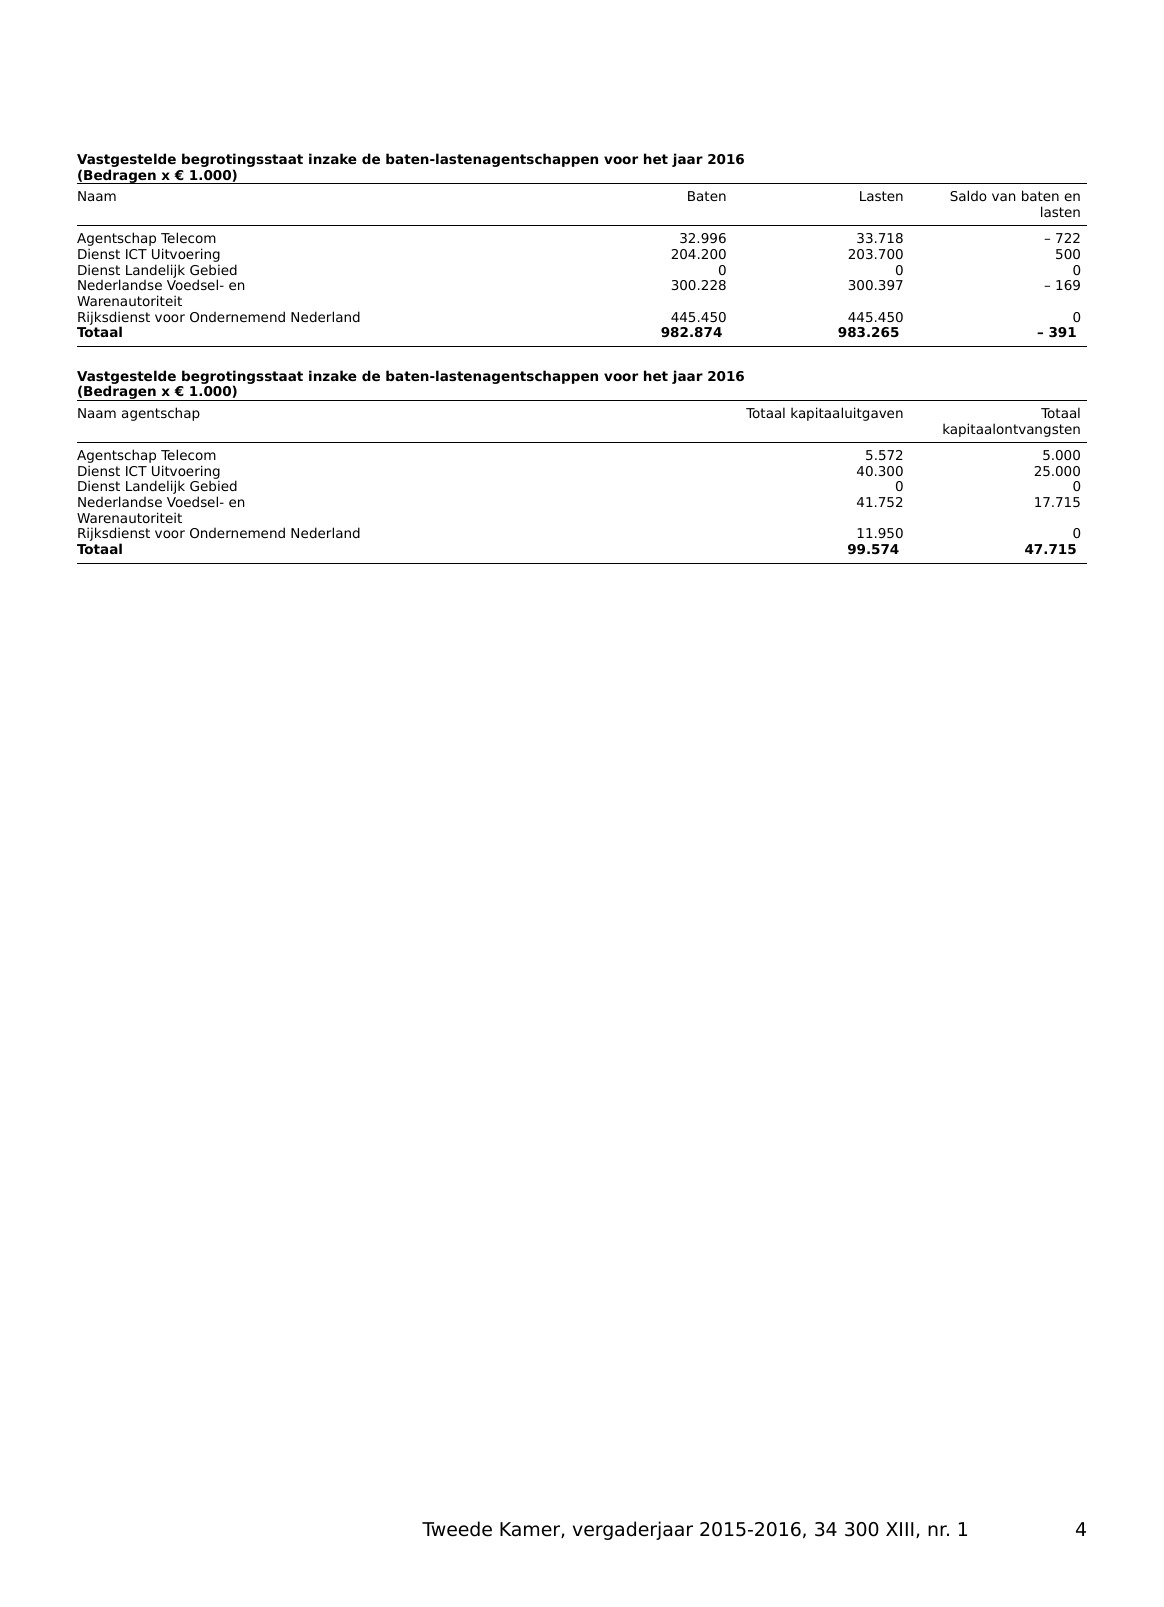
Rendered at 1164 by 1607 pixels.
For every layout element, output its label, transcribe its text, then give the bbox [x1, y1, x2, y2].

table_header Vastgestelde begrotingsstaat inzake de baten-lastenagentschappen voor het jaar 2016 (Bedragen x € 1.000) [77, 369, 1087, 400]
table_cell Rijksdienst voor Ondernemend Nederland [77, 310, 555, 325]
table_cell Naam [77, 184, 555, 225]
table_cell 0 [732, 479, 909, 495]
table_cell Naam agentschap [77, 401, 732, 442]
table_cell 40.300 [732, 463, 909, 479]
table_cell Agentschap Telecom [77, 443, 732, 463]
table_cell 0 [909, 262, 1087, 278]
table_cell Agentschap Telecom [77, 226, 555, 247]
table_cell Dienst ICT Uitvoering [77, 463, 732, 479]
table_cell Saldo van baten en lasten [909, 184, 1087, 225]
table_cell 11.950 [732, 526, 909, 542]
table_cell 5.000 [910, 443, 1087, 463]
table_cell – 391 [909, 325, 1087, 346]
table_cell 300.397 [732, 278, 909, 309]
table_cell 500 [909, 247, 1087, 262]
table_cell 203.700 [732, 247, 909, 262]
table_cell 5.572 [732, 443, 909, 463]
table_cell 445.450 [732, 310, 909, 325]
table_cell 25.000 [910, 463, 1087, 479]
table_cell Nederlandse Voedsel- en Warenautoriteit [77, 278, 555, 309]
table_header Vastgestelde begrotingsstaat inzake de baten-lastenagentschappen voor het jaar 2016 (Bedragen x € 1.000) [77, 152, 1087, 183]
table_cell 0 [910, 526, 1087, 542]
table_cell Totaal kapitaaluitgaven [732, 401, 909, 442]
table_cell 0 [732, 262, 909, 278]
table_cell 0 [909, 310, 1087, 325]
table_cell Dienst ICT Uitvoering [77, 247, 555, 262]
table_cell Baten [555, 184, 732, 225]
table_cell 0 [555, 262, 732, 278]
table_cell 983.265 [732, 325, 909, 346]
table_cell Dienst Landelijk Gebied [77, 262, 555, 278]
table_cell Rijksdienst voor Ondernemend Nederland [77, 526, 732, 542]
table_cell 204.200 [555, 247, 732, 262]
table_cell 32.996 [555, 226, 732, 247]
table_cell Dienst Landelijk Gebied [77, 479, 732, 495]
table_cell Totaal kapitaalontvangsten [910, 401, 1087, 442]
table_cell Totaal [77, 325, 555, 346]
table_cell 300.228 [555, 278, 732, 309]
table_cell – 722 [909, 226, 1087, 247]
table_cell Lasten [732, 184, 909, 225]
table_cell 47.715 [910, 542, 1087, 562]
table_cell 33.718 [732, 226, 909, 247]
table_cell 0 [910, 479, 1087, 495]
table_cell 17.715 [910, 495, 1087, 526]
table_cell 41.752 [732, 495, 909, 526]
table_cell 445.450 [555, 310, 732, 325]
table_cell – 169 [909, 278, 1087, 309]
table_cell Totaal [77, 542, 732, 562]
table_cell Nederlandse Voedsel- en Warenautoriteit [77, 495, 732, 526]
table_cell 982.874 [555, 325, 732, 346]
table_cell 99.574 [732, 542, 909, 562]
